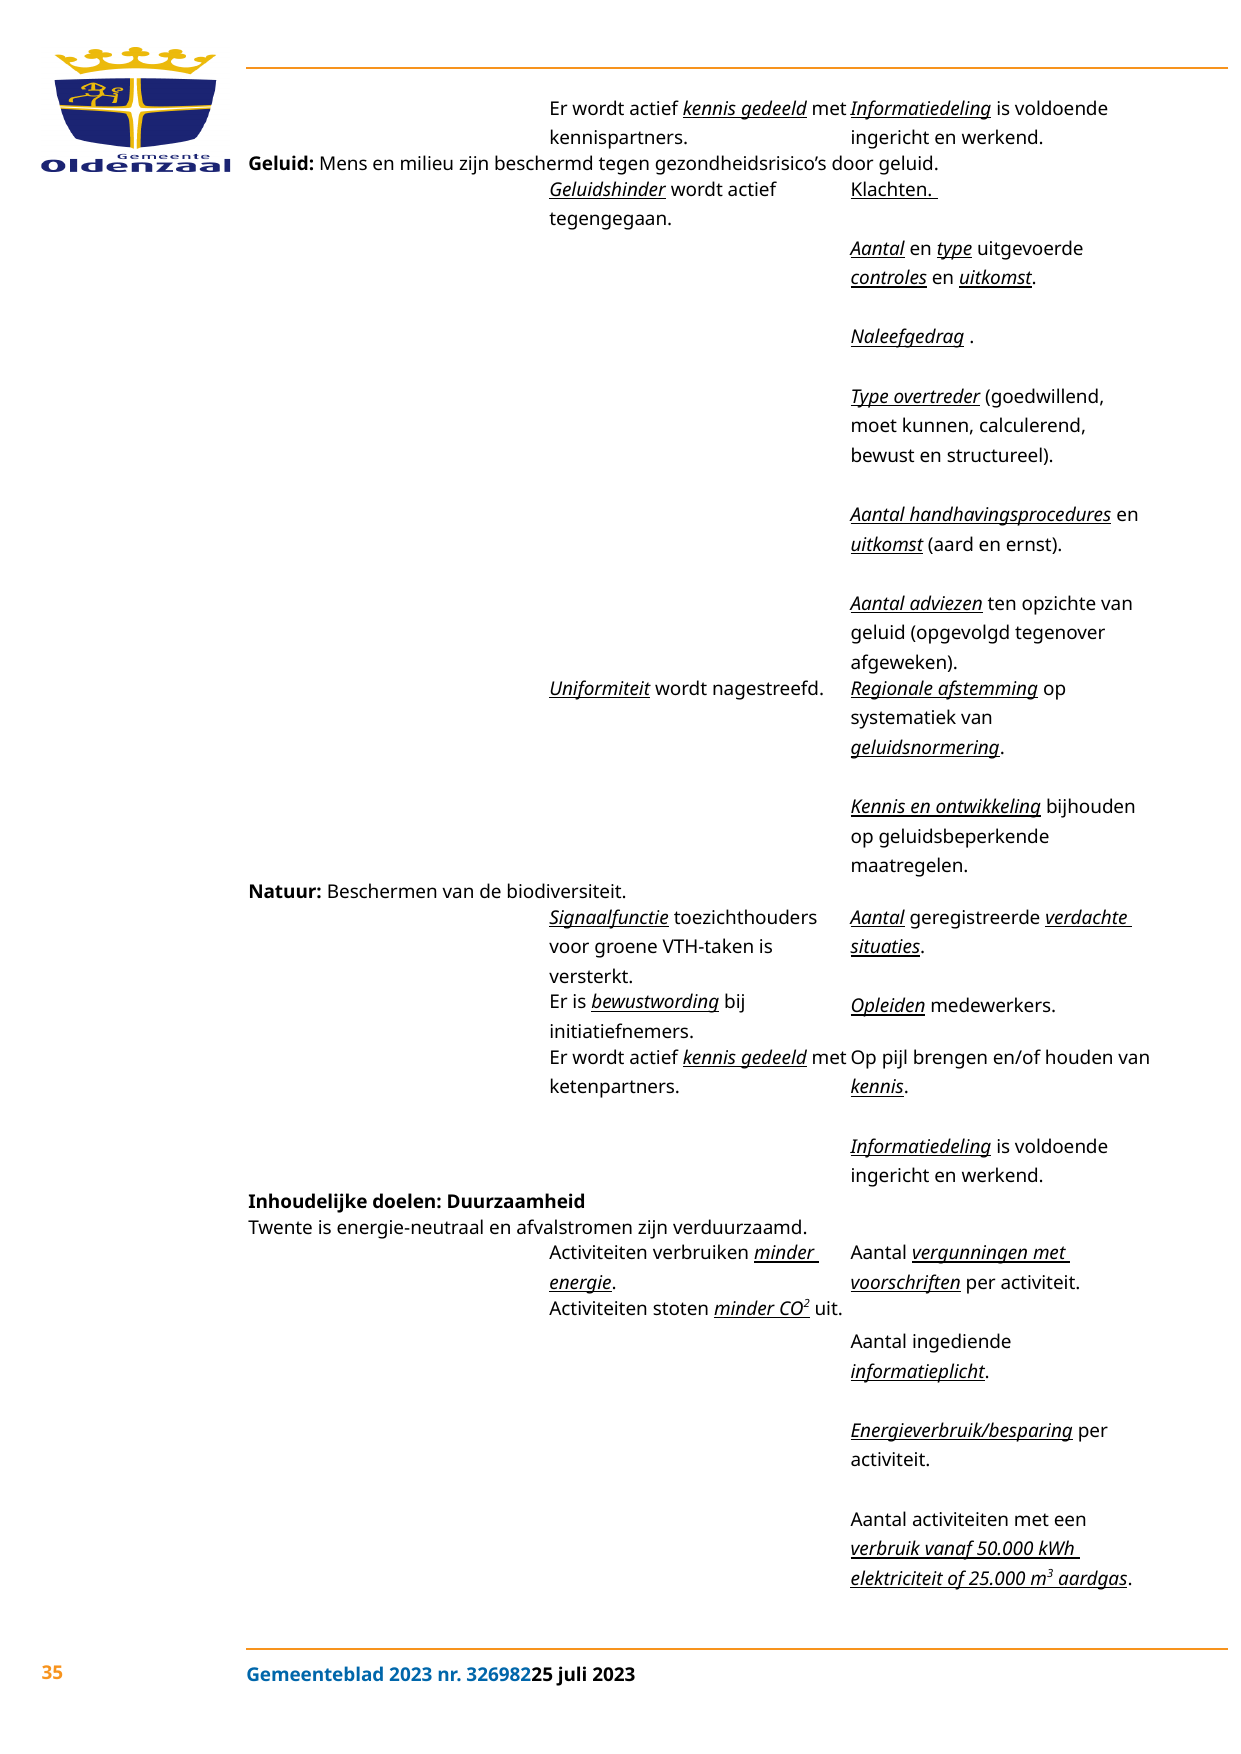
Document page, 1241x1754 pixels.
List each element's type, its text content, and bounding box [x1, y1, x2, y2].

table_cell Op pijl brengen en/of houden van kennis. Informatiedeling is voldoende ingericht en werkend. [850, 1044, 1152, 1188]
table_cell Signaalfunctie toezichthouders voor groene VTH-taken is versterkt. [549, 904, 850, 989]
table_cell Regionale afstemming op systematiek van geluidsnormering. Kennis en ontwikkeling bijhouden op geluidsbeperkende maatregelen. [850, 675, 1152, 878]
table_cell [248, 95, 549, 150]
table_cell Geluidshinder wordt actief tegengegaan. [549, 176, 850, 675]
table_cell Er wordt actief kennis gedeeld met kennispartners. [549, 95, 850, 150]
table_cell Activiteiten stoten minder CO2 uit. [549, 1295, 850, 1591]
table_cell Aantal geregistreerde verdachte situaties. Opleiden medewerkers. [850, 904, 1152, 1044]
table_cell Er is bewustwording bij initiatiefnemers. [549, 989, 850, 1044]
table_cell Uniformiteit wordt nagestreefd. [549, 675, 850, 878]
table_cell Activiteiten verbruiken minder energie. [549, 1240, 850, 1295]
table_cell Informatiedeling is voldoende ingericht en werkend. [850, 95, 1152, 150]
table_cell Er wordt actief kennis gedeeld met ketenpartners. [549, 1044, 850, 1188]
table_cell [248, 1240, 549, 1591]
table_cell Twente is energie-neutraal en afvalstromen zijn verduurzaamd. [248, 1214, 1152, 1239]
table_cell Inhoudelijke doelen: Duurzaamheid [248, 1188, 1152, 1214]
table_cell Geluid: Mens en milieu zijn beschermd tegen gezondheidsrisico’s door geluid. [248, 150, 1152, 176]
picture [41, 47, 231, 172]
table_cell Aantal vergunningen met voorschriften per activiteit. Aantal ingediende informatieplicht. Energieverbruik/besparing per activiteit. Aantal activiteiten met een verbruik vanaf 50.000 kWh elektriciteit of 25.000 m3 aardgas. [850, 1240, 1152, 1591]
table_cell [248, 904, 549, 1188]
table_cell Natuur: Beschermen van de biodiversiteit. [248, 878, 1152, 904]
table_cell Klachten. Aantal en type uitgevoerde controles en uitkomst. Naleefgedrag . Type overtreder (goedwillend, moet kunnen, calculerend, bewust en structureel). Aantal handhavingsprocedures en uitkomst (aard en ernst). Aantal adviezen ten opzichte van geluid (opgevolgd tegenover afgeweken). [850, 176, 1152, 675]
table_cell [248, 176, 549, 878]
